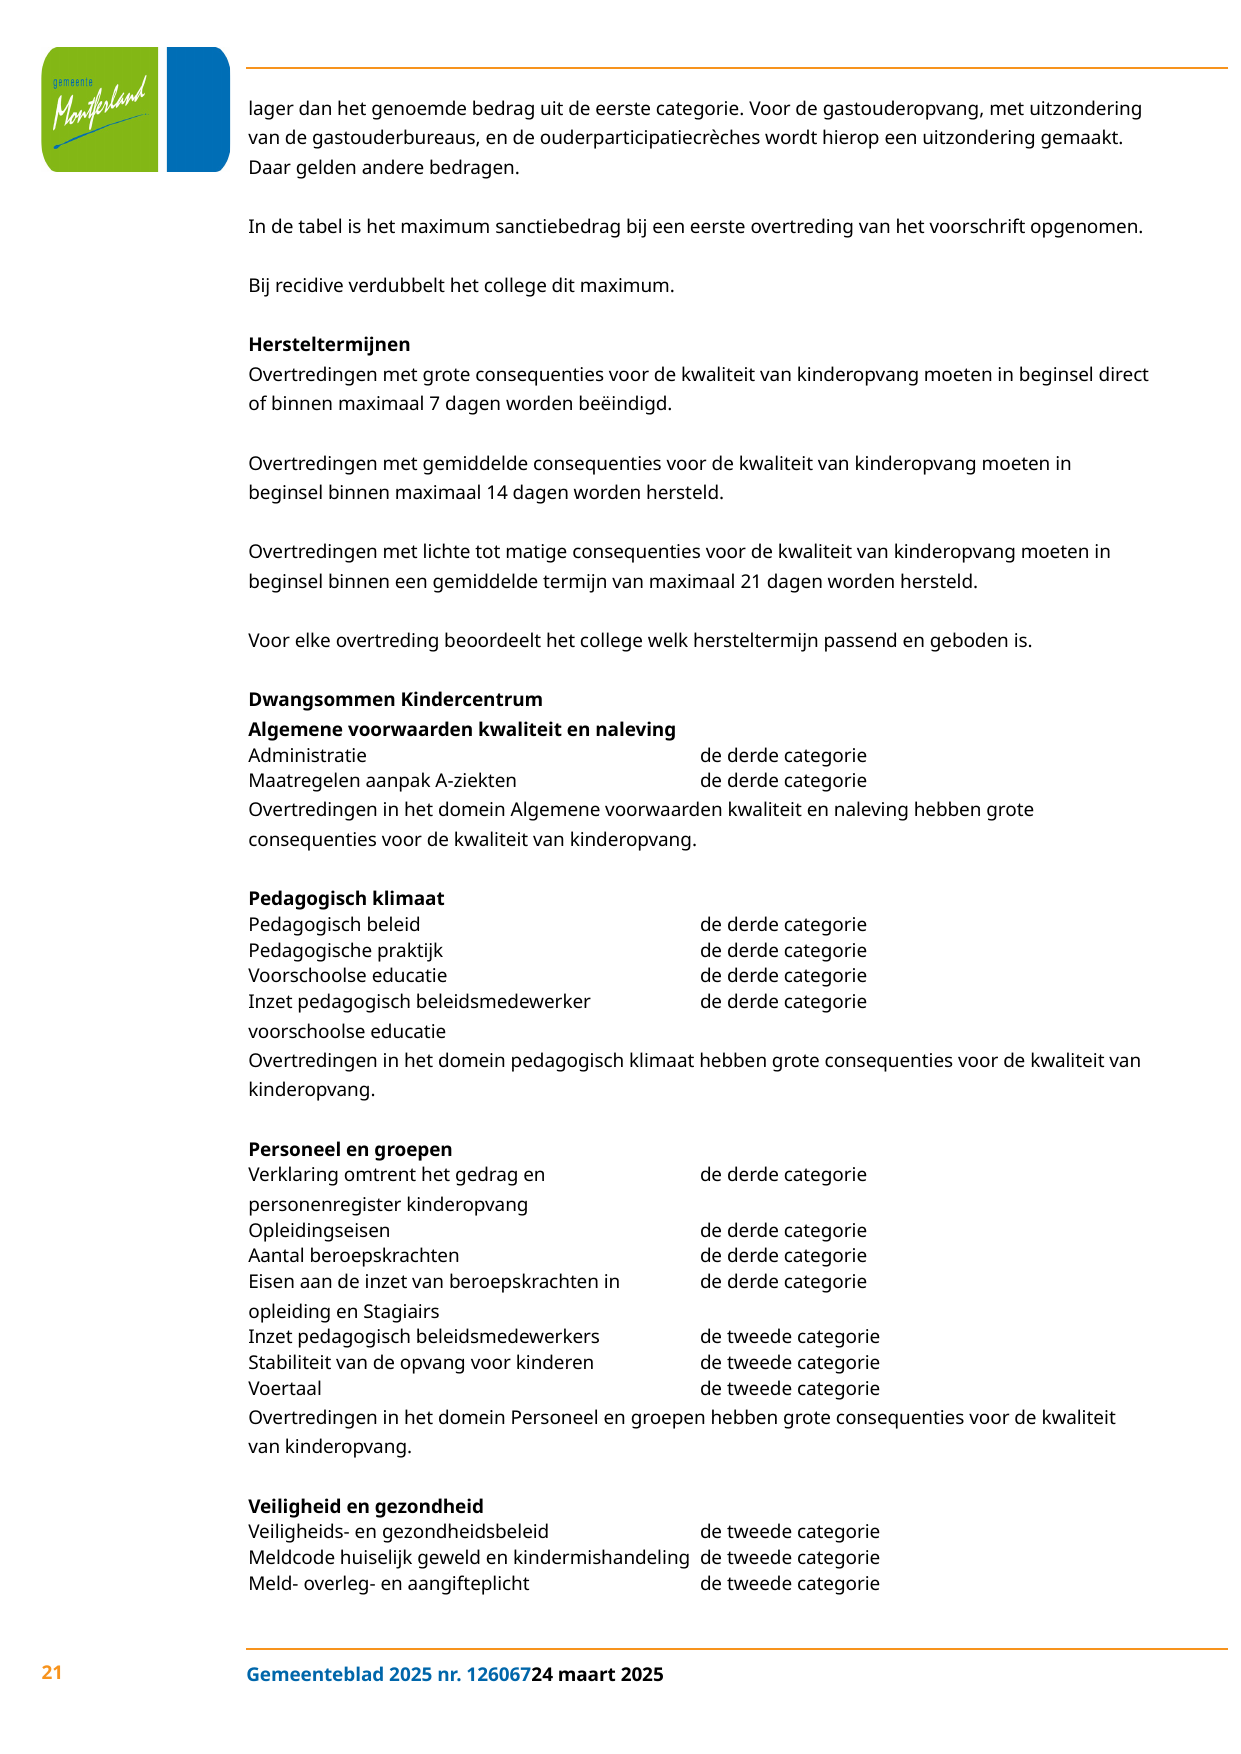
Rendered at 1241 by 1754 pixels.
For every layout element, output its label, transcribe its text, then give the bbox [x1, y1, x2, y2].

text lager dan het genoemde bedrag uit de eerste categorie. Voor de gastouderopvang, met uitzondering van de gastouderbureaus, en de ouderparticipatiecrèches wordt hierop een uitzondering gemaakt. Daar gelden andere bedragen. [248, 95, 1152, 180]
table_header Algemene voorwaarden kwaliteit en naleving [248, 716, 1152, 742]
table_cell de tweede categorie [700, 1570, 1152, 1596]
table_cell de derde categorie [700, 1217, 1152, 1242]
text Overtredingen met grote consequenties voor de kwaliteit van kinderopvang moeten in beginsel direct of binnen maximaal 7 dagen worden beëindigd. [248, 361, 1152, 416]
table_header Personeel en groepen [248, 1136, 1152, 1161]
table_cell Maatregelen aanpak A-ziekten [248, 768, 700, 793]
picture [41, 47, 231, 172]
table_cell de tweede categorie [700, 1324, 1152, 1349]
table_cell Voertaal [248, 1375, 700, 1401]
text Overtredingen met gemiddelde consequenties voor de kwaliteit van kinderopvang moeten in beginsel binnen maximaal 14 dagen worden hersteld. [248, 450, 1152, 505]
table_cell de derde categorie [700, 937, 1152, 963]
text Overtredingen met lichte tot matige consequenties voor de kwaliteit van kinderopvang moeten in beginsel binnen een gemiddelde termijn van maximaal 21 dagen worden hersteld. [248, 538, 1152, 594]
table_cell de tweede categorie [700, 1375, 1152, 1401]
table_cell Pedagogisch beleid [248, 911, 700, 937]
table_cell Stabiliteit van de opvang voor kinderen [248, 1349, 700, 1375]
table_cell Inzet pedagogisch beleidsmedewerkers [248, 1324, 700, 1349]
table_cell Meldcode huiselijk geweld en kindermishandeling [248, 1544, 700, 1570]
table_cell de derde categorie [700, 768, 1152, 793]
table_header Pedagogisch klimaat [248, 885, 1152, 911]
table_header Veiligheid en gezondheid [248, 1493, 1152, 1518]
table_cell de derde categorie [700, 988, 1152, 1044]
table_cell Pedagogische praktijk [248, 937, 700, 963]
text Dwangsommen Kindercentrum [248, 686, 1152, 712]
text Overtredingen in het domein Algemene voorwaarden kwaliteit en naleving hebben grote consequenties voor de kwaliteit van kinderopvang. [248, 797, 1152, 852]
text Voor elke overtreding beoordeelt het college welk hersteltermijn passend en geboden is. [248, 627, 1152, 653]
table_cell de derde categorie [700, 1243, 1152, 1268]
table_cell Verklaring omtrent het gedrag en personenregister kinderopvang [248, 1161, 700, 1217]
table_cell Meld- overleg- en aangifteplicht [248, 1570, 700, 1596]
table_cell de derde categorie [700, 1161, 1152, 1217]
table_cell de derde categorie [700, 742, 1152, 768]
text Overtredingen in het domein Personeel en groepen hebben grote consequenties voor de kwaliteit van kinderopvang. [248, 1404, 1152, 1459]
table_cell Eisen aan de inzet van beroepskrachten in opleiding en Stagiairs [248, 1268, 700, 1323]
text Hersteltermijnen [248, 331, 1152, 357]
table_cell de derde categorie [700, 1268, 1152, 1323]
table_cell de derde categorie [700, 963, 1152, 988]
table_cell Administratie [248, 742, 700, 768]
table_cell de tweede categorie [700, 1519, 1152, 1544]
table_cell de derde categorie [700, 911, 1152, 937]
table_cell de tweede categorie [700, 1349, 1152, 1375]
text Bij recidive verdubbelt het college dit maximum. [248, 272, 1152, 298]
table_cell Opleidingseisen [248, 1217, 700, 1242]
table_cell Veiligheids- en gezondheidsbeleid [248, 1519, 700, 1544]
table_cell Inzet pedagogisch beleidsmedewerker voorschoolse educatie [248, 988, 700, 1044]
table_cell Voorschoolse educatie [248, 963, 700, 988]
table_cell de tweede categorie [700, 1544, 1152, 1570]
text In de tabel is het maximum sanctiebedrag bij een eerste overtreding van het voorschrift opgenomen. [248, 213, 1152, 239]
table_cell Aantal beroepskrachten [248, 1243, 700, 1268]
text Overtredingen in het domein pedagogisch klimaat hebben grote consequenties voor de kwaliteit van kinderopvang. [248, 1047, 1152, 1102]
